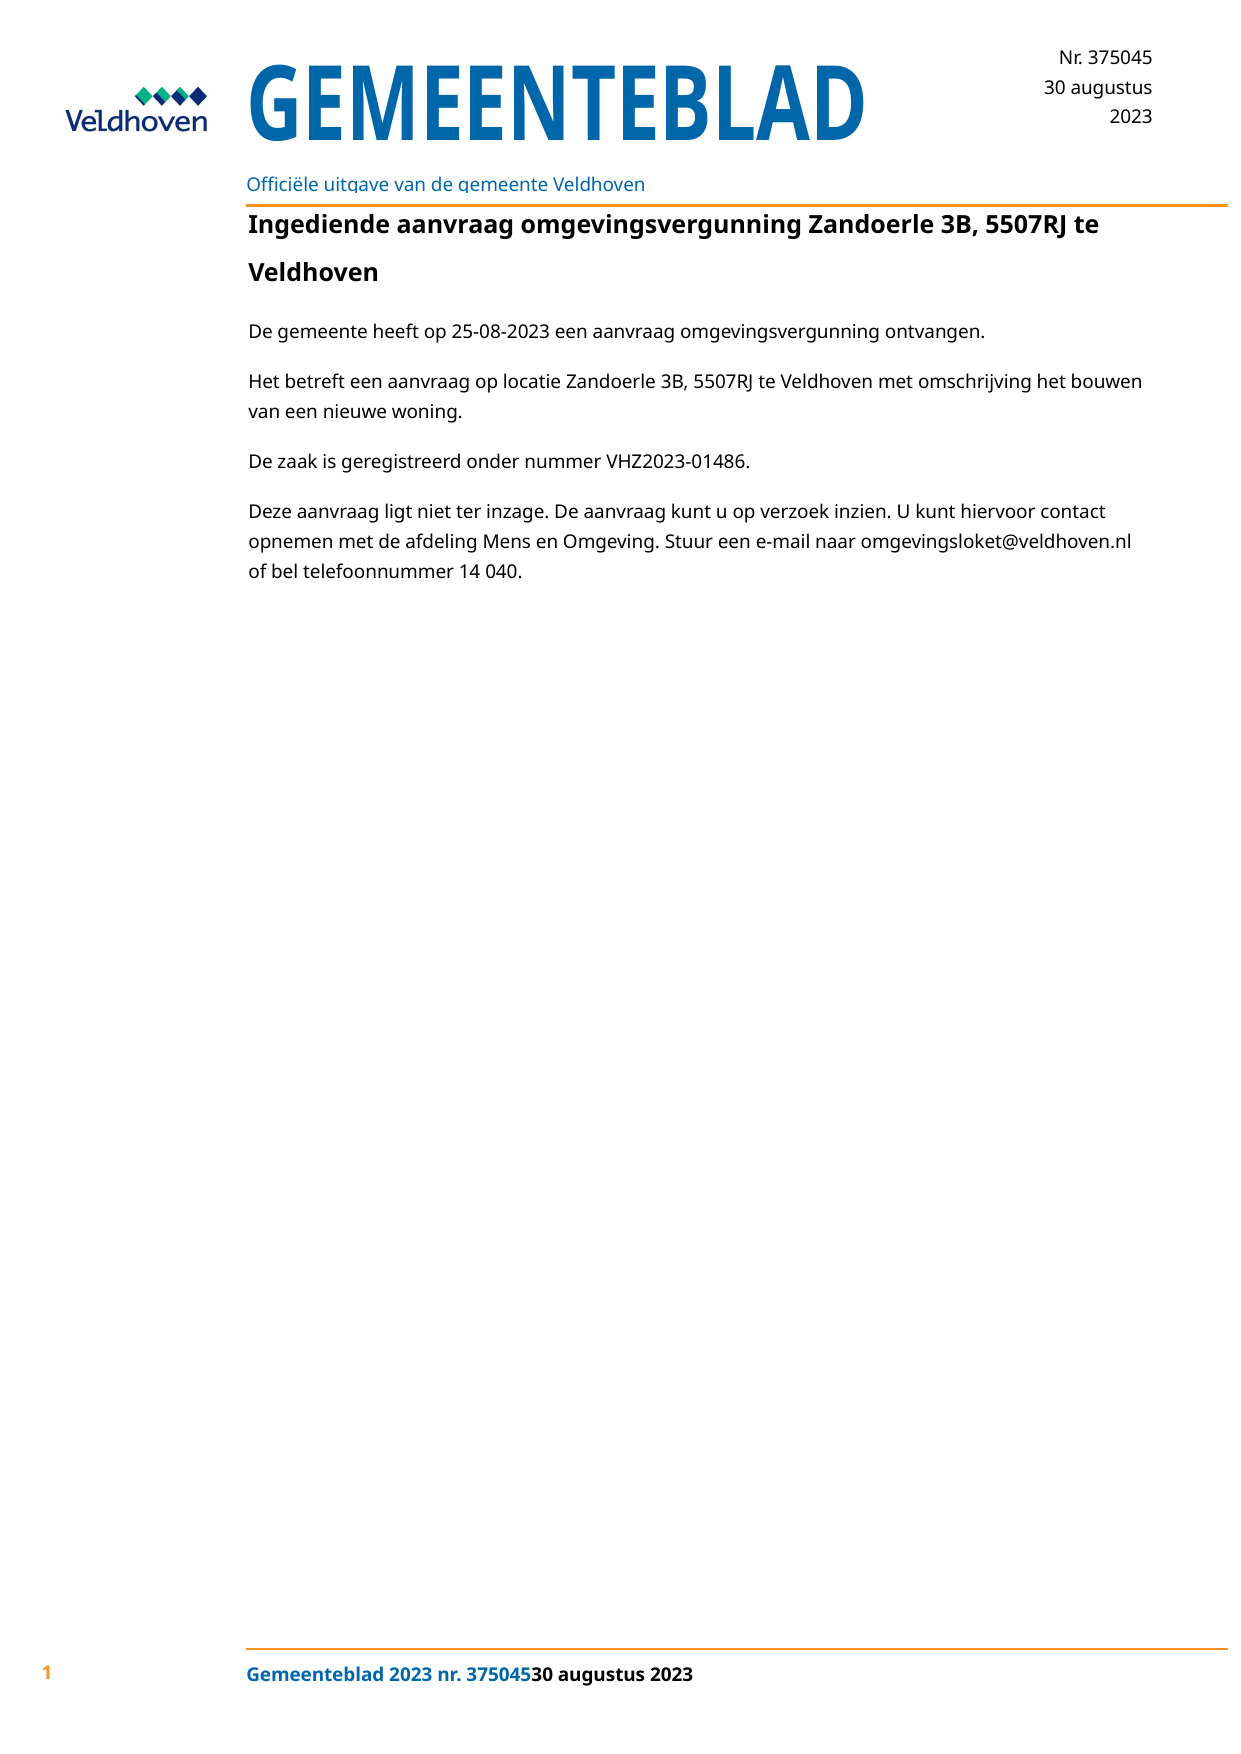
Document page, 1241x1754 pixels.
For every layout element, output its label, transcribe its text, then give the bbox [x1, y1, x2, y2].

picture [41, 47, 231, 172]
text De gemeente heeft op 25-08-2023 een aanvraag omgevingsvergunning ontvangen. [248, 318, 1152, 344]
text De zaak is geregistreerd onder nummer VHZ2023-01486. [248, 448, 1152, 474]
text Deze aanvraag ligt niet ter inzage. De aanvraag kunt u op verzoek inzien. U kunt hiervoor contact opnemen met de afdeling Mens en Omgeving. Stuur een e-mail naar omgevingsloket@veldhoven.nl of bel telefoonnummer 14 040. [248, 499, 1152, 584]
text Het betreft een aanvraag op locatie Zandoerle 3B, 5507RJ te Veldhoven met omschrijving het bouwen van een nieuwe woning. [248, 368, 1152, 424]
text Ingediende aanvraag omgevingsvergunning Zandoerle 3B, 5507RJ te Veldhoven [248, 207, 1152, 288]
